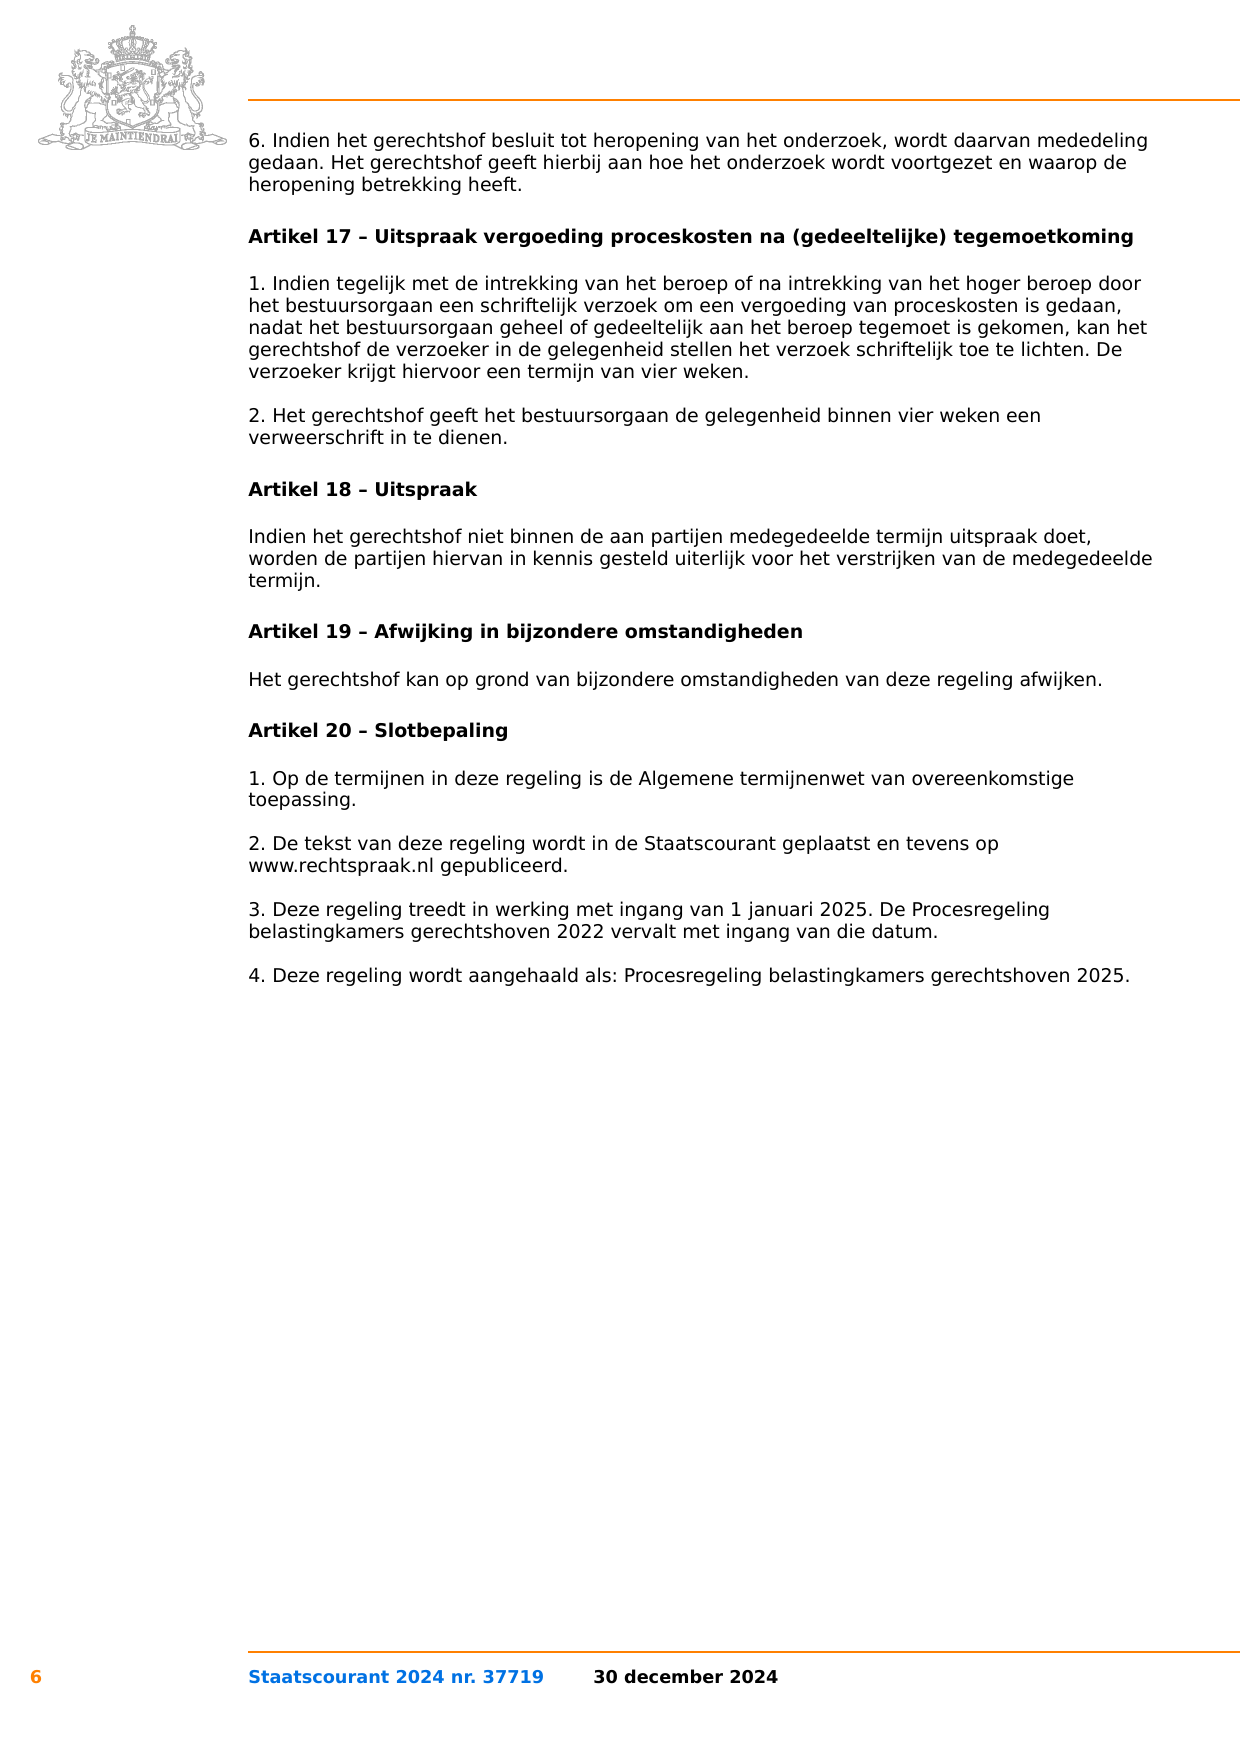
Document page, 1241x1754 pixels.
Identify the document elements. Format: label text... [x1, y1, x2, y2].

text 2. Het gerechtshof geeft het bestuursorgaan de gelegenheid binnen vier weken een verweerschrift in te dienen. [248, 404, 1163, 448]
text 1. Op de termijnen in deze regeling is de Algemene termijnenwet van overeenkomstige toepassing. [248, 767, 1163, 811]
text Indien het gerechtshof niet binnen de aan partijen medegedeelde termijn uitspraak doet, worden de partijen hiervan in kennis gesteld uiterlijk voor het verstrijken van de medegedeelde termijn. [248, 526, 1163, 591]
text 2. De tekst van deze regeling wordt in de Staatscourant geplaatst en tevens op www.rechtspraak.nl gepubliceerd. [248, 833, 1163, 877]
text 6. Indien het gerechtshof besluit tot heropening van het onderzoek, wordt daarvan mededeling gedaan. Het gerechtshof geeft hierbij aan hoe het onderzoek wordt voortgezet en waarop de heropening betrekking heeft. [248, 130, 1163, 196]
subtitle Artikel 18 – Uitspraak [248, 478, 1163, 501]
text 3. Deze regeling treedt in werking met ingang van 1 januari 2025. De Procesregeling belastingkamers gerechtshoven 2022 vervalt met ingang van die datum. [248, 899, 1163, 943]
text 4. Deze regeling wordt aangehaald als: Procesregeling belastingkamers gerechtshoven 2025. [248, 965, 1163, 987]
subtitle Artikel 19 – Afwijking in bijzondere omstandigheden [248, 621, 1163, 643]
picture [38, 25, 227, 150]
subtitle Artikel 20 – Slotbepaling [248, 720, 1163, 742]
text 1. Indien tegelijk met de intrekking van het beroep of na intrekking van het hoger beroep door het bestuursorgaan een schriftelijk verzoek om een vergoeding van proceskosten is gedaan, nadat het bestuursorgaan geheel of gedeeltelijk aan het beroep tegemoet is gekomen, kan het gerechtshof de verzoeker in de gelegenheid stellen het verzoek schriftelijk toe te lichten. De verzoeker krijgt hiervoor een termijn van vier weken. [248, 273, 1163, 383]
subtitle Artikel 17 – Uitspraak vergoeding proceskosten na (gedeeltelijke) tegemoetkoming [248, 226, 1163, 248]
text Het gerechtshof kan op grond van bijzondere omstandigheden van deze regeling afwijken. [248, 668, 1163, 690]
